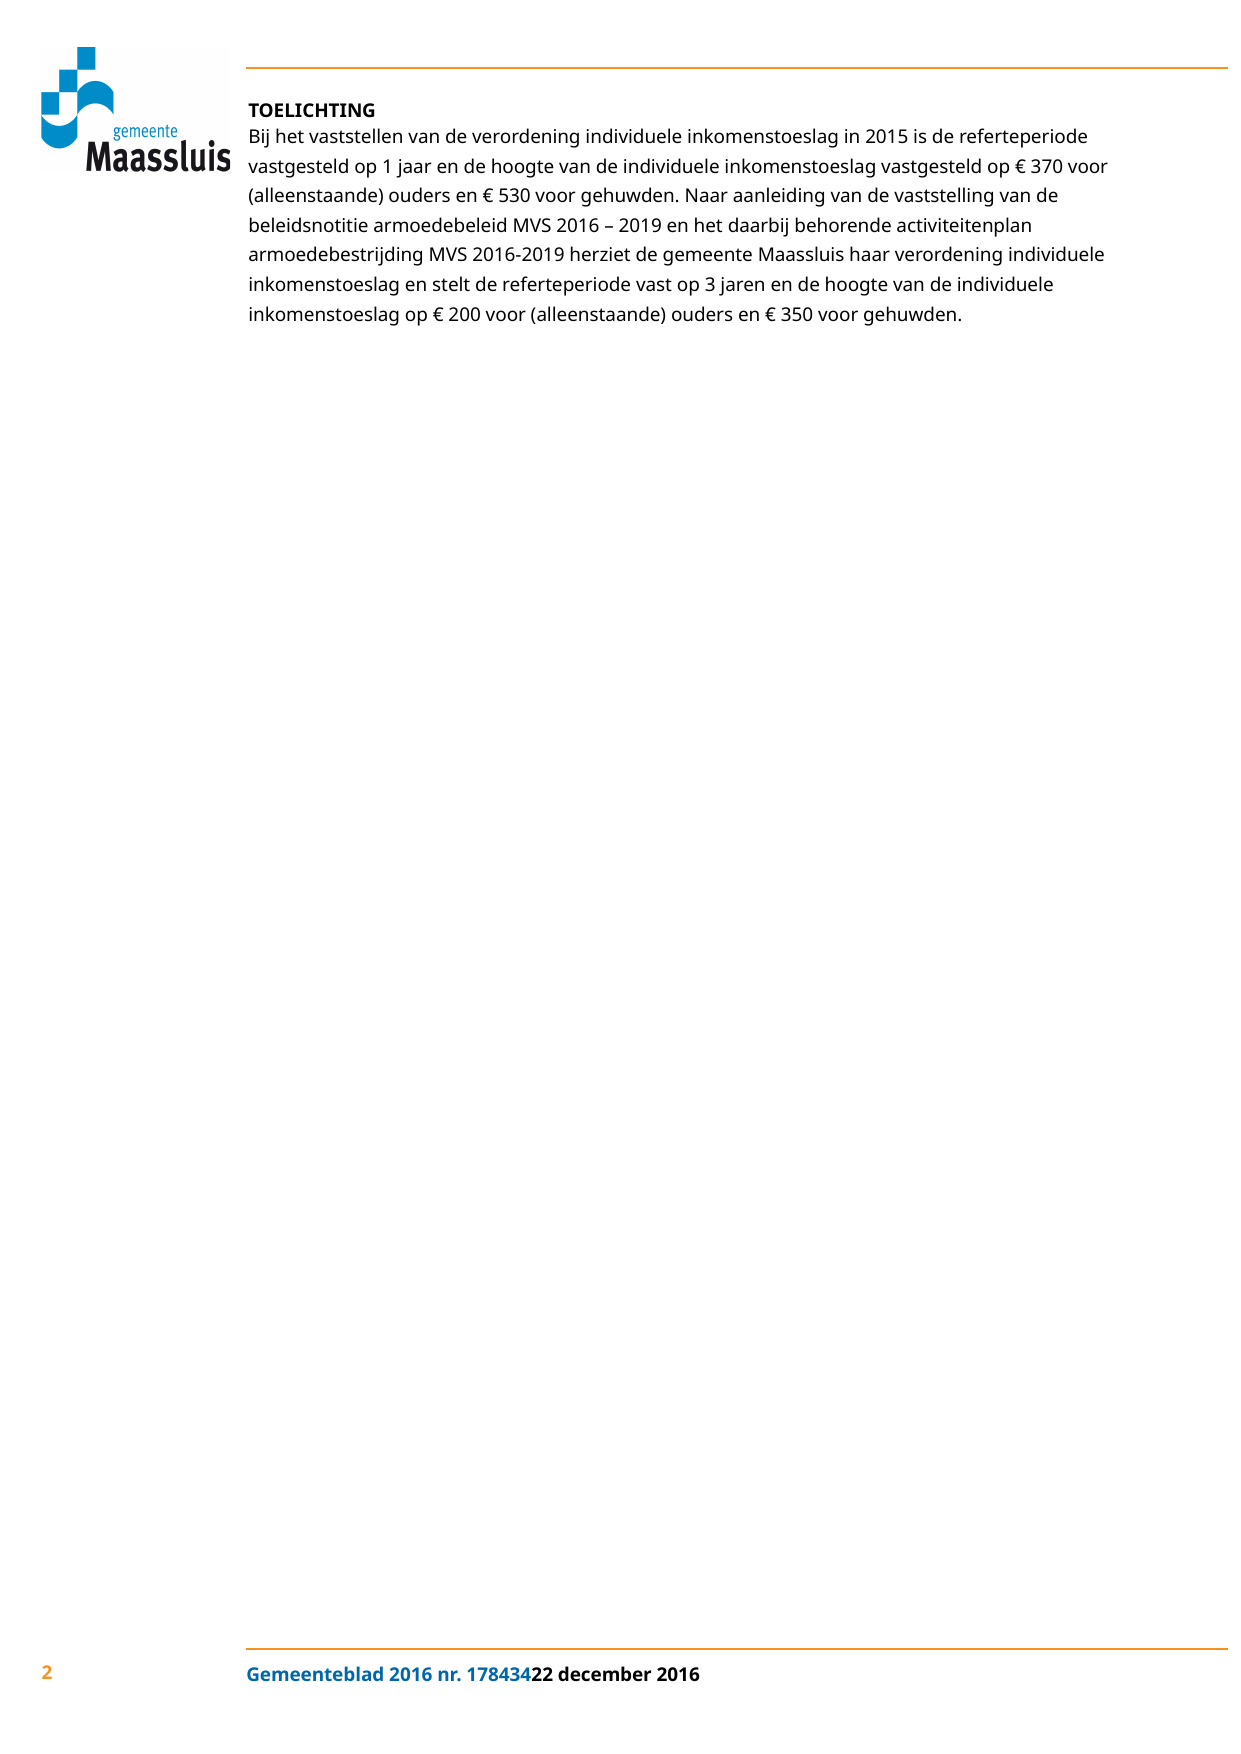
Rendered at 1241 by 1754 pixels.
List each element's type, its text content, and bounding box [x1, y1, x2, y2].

picture [41, 47, 231, 172]
text TOELICHTING [248, 95, 1152, 123]
text Bij het vaststellen van de verordening individuele inkomenstoeslag in 2015 is de referteperiode vastgesteld op 1 jaar en de hoogte van de individuele inkomenstoeslag vastgesteld op € 370 voor (alleenstaande) ouders en € 530 voor gehuwden. Naar aanleiding van de vaststelling van de beleidsnotitie armoedebeleid MVS 2016 – 2019 en het daarbij behorende activiteitenplan armoedebestrijding MVS 2016-2019 herziet de gemeente Maassluis haar verordening individuele inkomenstoeslag en stelt de referteperiode vast op 3 jaren en de hoogte van de individuele inkomenstoeslag op € 200 voor (alleenstaande) ouders en € 350 voor gehuwden. [248, 123, 1152, 327]
picture [41, 47, 77, 92]
